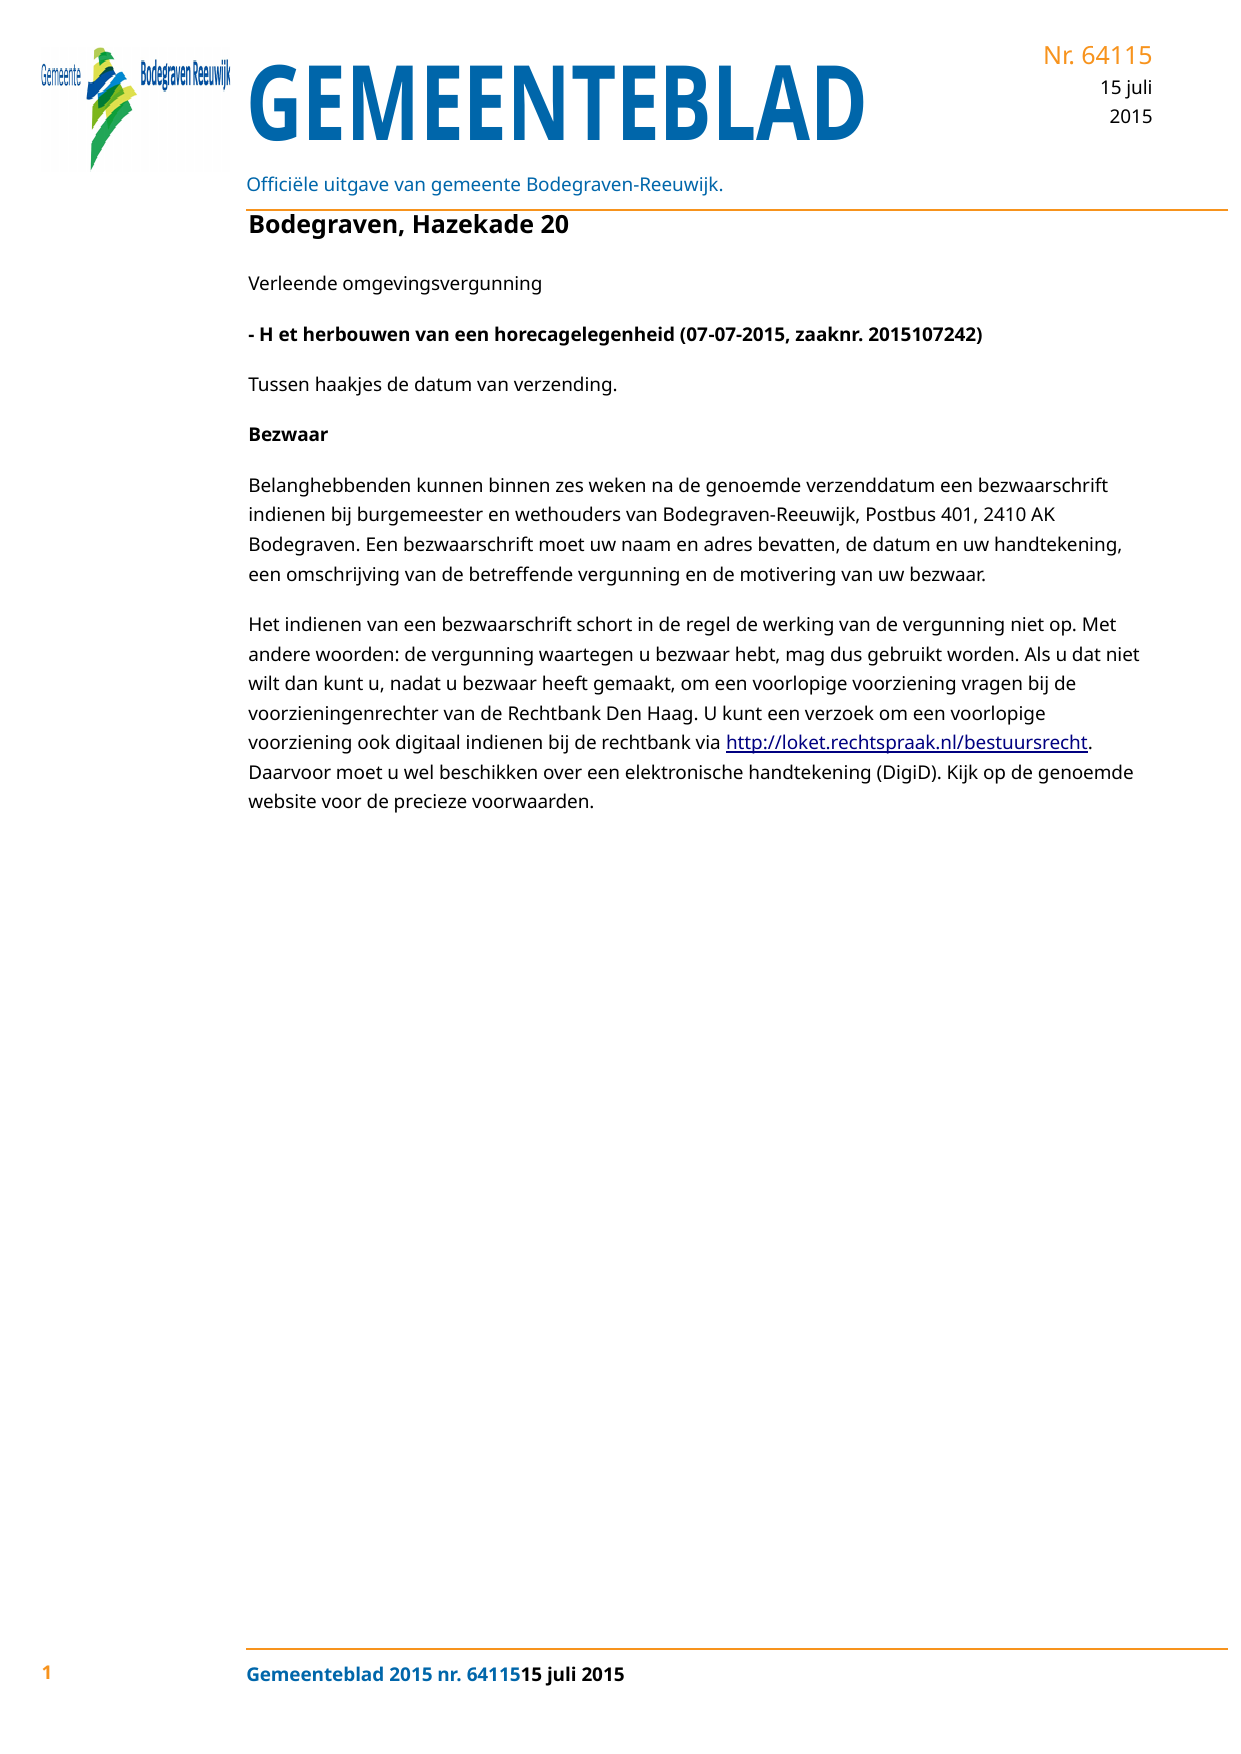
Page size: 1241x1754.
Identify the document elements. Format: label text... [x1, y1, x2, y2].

text - H et herbouwen van een horecagelegenheid (07‑07‑2015, zaaknr. 2015107242) [248, 321, 1152, 346]
text Belanghebbenden kunnen binnen zes weken na de genoemde verzenddatum een bezwaarschrift indienen bij burgemeester en wethouders van Bodegraven-Reeuwijk, Postbus 401, 2410 AK Bodegraven. Een bezwaarschrift moet uw naam en adres bevatten, de datum en uw handtekening, een omschrijving van de betreffende vergunning en de motivering van uw bezwaar. [248, 472, 1152, 586]
text Bodegraven, Hazekade 20 [248, 211, 1152, 241]
text Het indienen van een bezwaarschrift schort in de regel de werking van de vergunning niet op. Met andere woorden: de vergunning waartegen u bezwaar hebt, mag dus gebruikt worden. Als u dat niet wilt dan kunt u, nadat u bezwaar heeft gemaakt, om een voorlopige voorziening vragen bij de voorzieningenrechter van de Rechtbank Den Haag. U kunt een verzoek om een voorlopige voorziening ook digitaal indienen bij de rechtbank via http://loket.rechtspraak.nl/bestuursrecht. Daarvoor moet u wel beschikken over een elektronische handtekening (DigiD). Kijk op de genoemde website voor de precieze voorwaarden. [248, 611, 1152, 814]
text Bezwaar [248, 422, 1152, 447]
text Tussen haakjes de datum van verzending. [248, 371, 1152, 397]
picture [41, 47, 231, 172]
text Verleende omgevingsvergunning [248, 270, 1152, 296]
